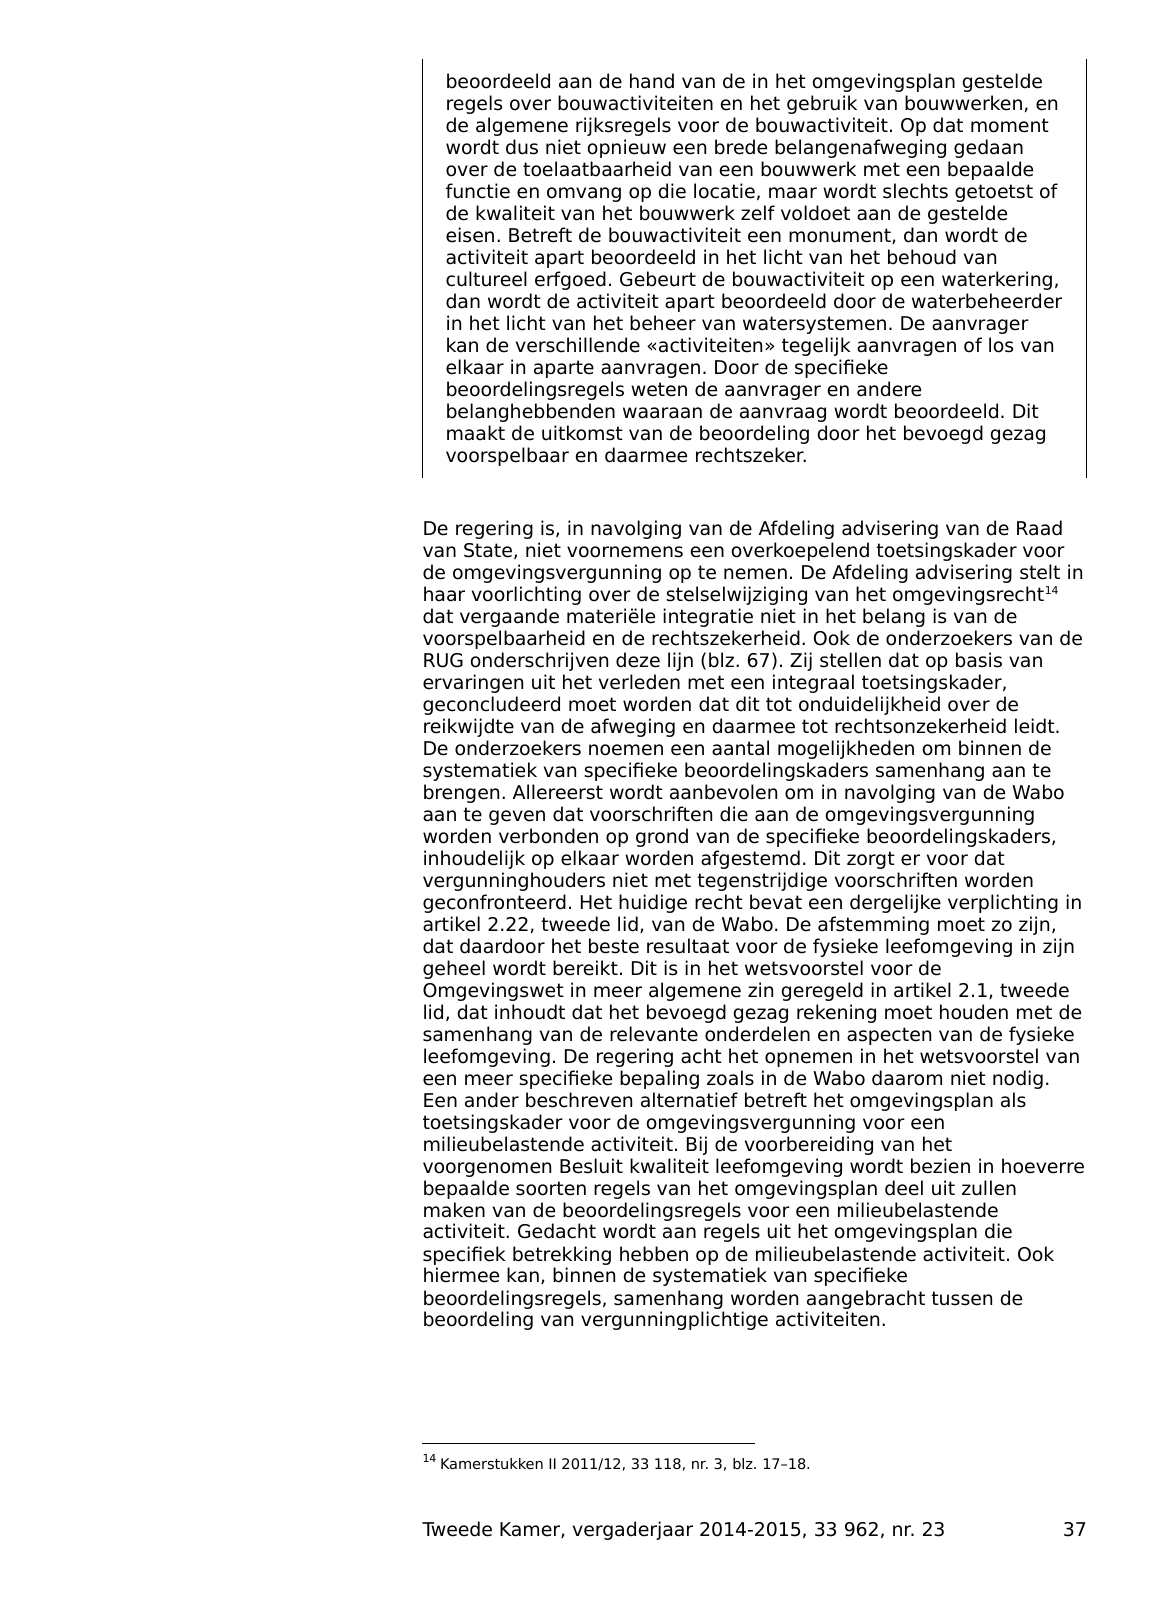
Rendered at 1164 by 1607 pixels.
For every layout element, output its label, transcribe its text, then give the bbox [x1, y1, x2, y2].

text Een ander beschreven alternatief betreft het omgevingsplan als toetsingskader voor de omgevingsvergunning voor een milieubelastende activiteit. Bij de voorbereiding van het voorgenomen Besluit kwaliteit leefomgeving wordt bezien in hoeverre bepaalde soorten regels van het omgevingsplan deel uit zullen maken van de beoordelingsregels voor een milieubelastende activiteit. Gedacht wordt aan regels uit het omgevingsplan die specifiek betrekking hebben op de milieubelastende activiteit. Ook hiermee kan, binnen de systematiek van specifieke beoordelingsregels, samenhang worden aangebracht tussen de beoordeling van vergunningplichtige activiteiten. [422, 1089, 1087, 1331]
table_header beoordeeld aan de hand van de in het omgevingsplan gestelde regels over bouwactiviteiten en het gebruik van bouwwerken, en de algemene rijksregels voor de bouwactiviteit. Op dat moment wordt dus niet opnieuw een brede belangenafweging gedaan over de toelaatbaarheid van een bouwwerk met een bepaalde functie en omvang op die locatie, maar wordt slechts getoetst of de kwaliteit van het bouwwerk zelf voldoet aan de gestelde eisen. Betreft de bouwactiviteit een monument, dan wordt de activiteit apart beoordeeld in het licht van het behoud van cultureel erfgoed. Gebeurt de bouwactiviteit op een waterkering, dan wordt de activiteit apart beoordeeld door de waterbeheerder in het licht van het beheer van watersystemen. De aanvrager kan de verschillende «activiteiten» tegelijk aanvragen of los van elkaar in aparte aanvragen. Door de specifieke beoordelingsregels weten de aanvrager en andere belanghebbenden waaraan de aanvraag wordt beoordeeld. Dit maakt de uitkomst van de beoordeling door het bevoegd gezag voorspelbaar en daarmee rechtszeker. [423, 59, 1086, 478]
text Kamerstukken II 2011/12, 33 118, nr. 3, blz. 17–18. [422, 1452, 1087, 1474]
text De regering is, in navolging van de Afdeling advisering van de Raad van State, niet voornemens een overkoepelend toetsingskader voor de omgevingsvergunning op te nemen. De Afdeling advisering stelt in haar voorlichting over de stelselwijziging van het omgevingsrecht dat vergaande materiële integratie niet in het belang is van de voorspelbaarheid en de rechtszekerheid. Ook de onderzoekers van de RUG onderschrijven deze lijn (blz. 67). Zij stellen dat op basis van ervaringen uit het verleden met een integraal toetsingskader, geconcludeerd moet worden dat dit tot onduidelijkheid over de reikwijdte van de afweging en daarmee tot rechtsonzekerheid leidt. De onderzoekers noemen een aantal mogelijkheden om binnen de systematiek van specifieke beoordelingskaders samenhang aan te brengen. Allereerst wordt aanbevolen om in navolging van de Wabo aan te geven dat voorschriften die aan de omgevingsvergunning worden verbonden op grond van de specifieke beoordelingskaders, inhoudelijk op elkaar worden afgestemd. Dit zorgt er voor dat vergunninghouders niet met tegenstrijdige voorschriften worden geconfronteerd. Het huidige recht bevat een dergelijke verplichting in artikel 2.22, tweede lid, van de Wabo. De afstemming moet zo zijn, dat daardoor het beste resultaat voor de fysieke leefomgeving in zijn geheel wordt bereikt. Dit is in het wetsvoorstel voor de Omgevingswet in meer algemene zin geregeld in artikel 2.1, tweede lid, dat inhoudt dat het bevoegd gezag rekening moet houden met de samenhang van de relevante onderdelen en aspecten van de fysieke leefomgeving. De regering acht het opnemen in het wetsvoorstel van een meer specifieke bepaling zoals in de Wabo daarom niet nodig. [422, 518, 1087, 1089]
